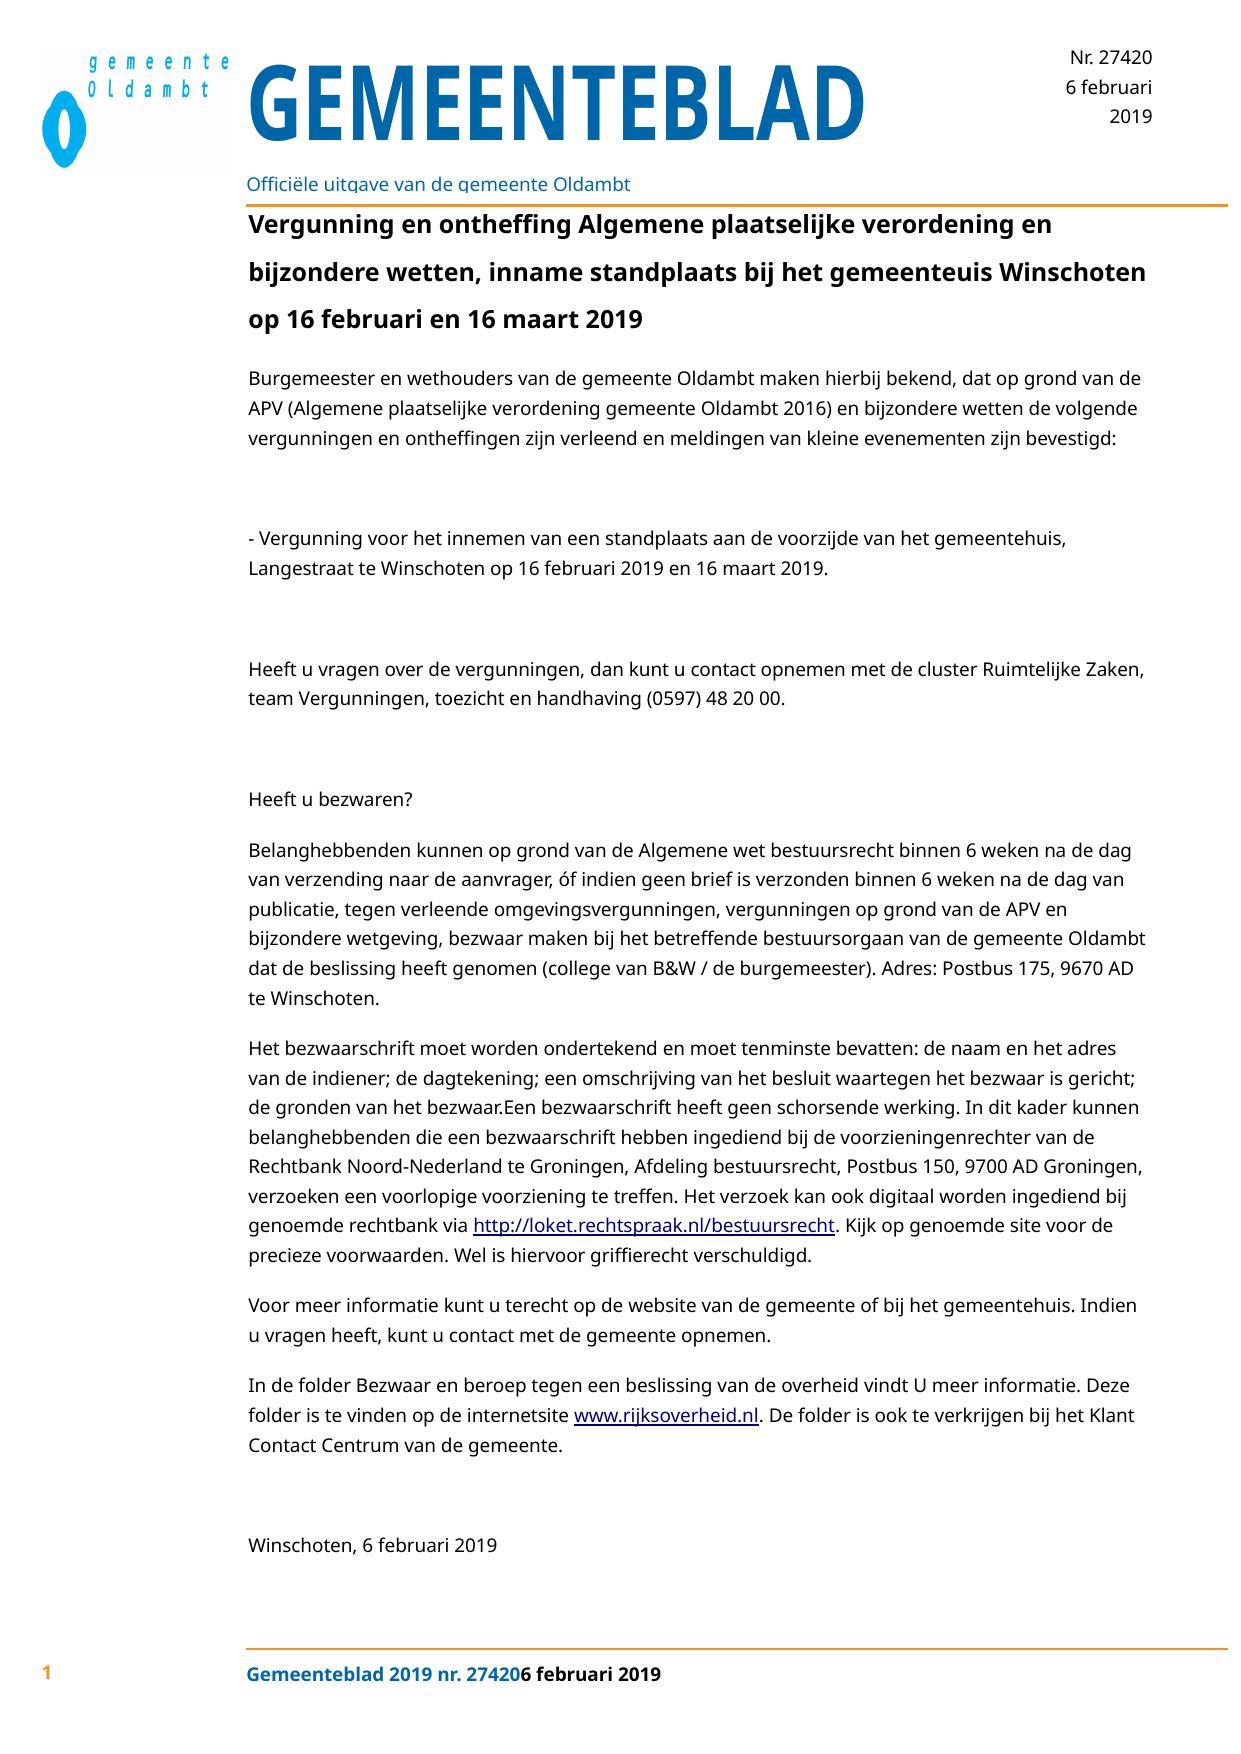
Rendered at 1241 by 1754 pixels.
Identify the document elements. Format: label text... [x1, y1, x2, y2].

text Burgemeester en wethouders van de gemeente Oldambt maken hierbij bekend, dat op grond van de APV (Algemene plaatselijke verordening gemeente Oldambt 2016) en bijzondere wetten de volgende vergunningen en ontheffingen zijn verleend en meldingen van kleine evenementen zijn bevestigd: [248, 366, 1152, 450]
text Winschoten, 6 februari 2019 [248, 1533, 1152, 1558]
picture [41, 47, 231, 172]
text Heeft u vragen over de vergunningen, dan kunt u contact opnemen met de cluster Ruimtelijke Zaken, team Vergunningen, toezicht en handhaving (0597) 48 20 00. [248, 656, 1152, 711]
text Belanghebbenden kunnen op grond van de Algemene wet bestuursrecht binnen 6 weken na de dag van verzending naar de aanvrager, óf indien geen brief is verzonden binnen 6 weken na de dag van publicatie, tegen verleende omgevingsvergunningen, vergunningen op grond van de APV en bijzondere wetgeving, bezwaar maken bij het betreffende bestuursorgaan van de gemeente Oldambt dat de beslissing heeft genomen (college van B&W / de burgemeester). Adres: Postbus 175, 9670 AD te Winschoten. [248, 837, 1152, 1010]
text In de folder Bezwaar en beroep tegen een beslissing van de overheid vindt U meer informatie. Deze folder is te vinden op de internetsite www.rijksoverheid.nl. De folder is ook te verkrijgen bij het Klant Contact Centrum van de gemeente. [248, 1373, 1152, 1457]
text Het bezwaarschrift moet worden ondertekend en moet tenminste bevatten: de naam en het adres van de indiener; de dagtekening; een omschrijving van het besluit waartegen het bezwaar is gericht; de gronden van het bezwaar.Een bezwaarschrift heeft geen schorsende werking. In dit kader kunnen belanghebbenden die een bezwaarschrift hebben ingediend bij de voorzieningenrechter van de Rechtbank Noord-Nederland te Groningen, Afdeling bestuursrecht, Postbus 150, 9700 AD Groningen, verzoeken een voorlopige voorziening te treffen. Het verzoek kan ook digitaal worden ingediend bij genoemde rechtbank via http://loket.rechtspraak.nl/bestuursrecht. Kijk op genoemde site voor de precieze voorwaarden. Wel is hiervoor griffierecht verschuldigd. [248, 1035, 1152, 1268]
text Voor meer informatie kunt u terecht op de website van de gemeente of bij het gemeentehuis. Indien u vragen heeft, kunt u contact met de gemeente opnemen. [248, 1293, 1152, 1348]
text Vergunning en ontheffing Algemene plaatselijke verordening en bijzondere wetten, inname standplaats bij het gemeenteuis Winschoten op 16 februari en 16 maart 2019 [248, 207, 1152, 336]
text - Vergunning voor het innemen van een standplaats aan de voorzijde van het gemeentehuis, Langestraat te Winschoten op 16 februari 2019 en 16 maart 2019. [248, 526, 1152, 581]
text Heeft u bezwaren? [248, 786, 1152, 812]
